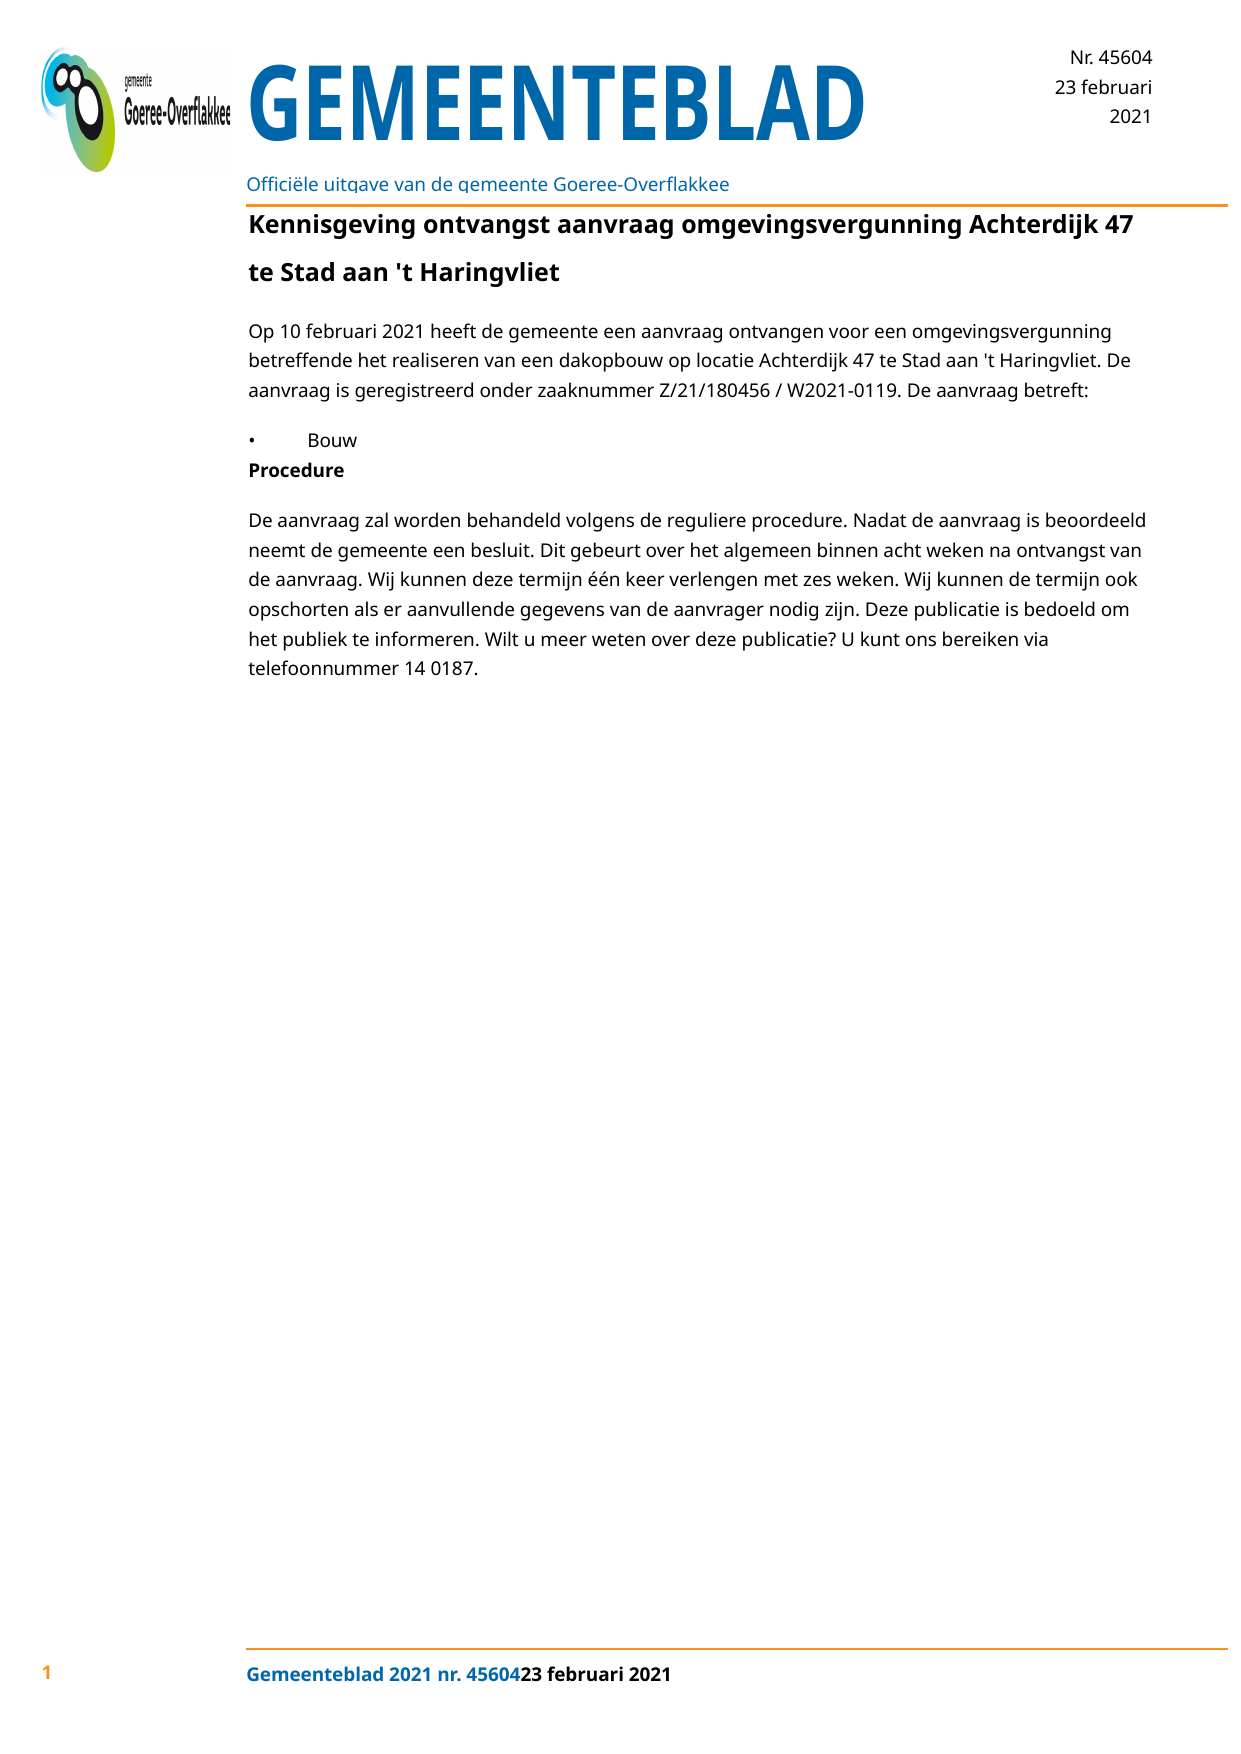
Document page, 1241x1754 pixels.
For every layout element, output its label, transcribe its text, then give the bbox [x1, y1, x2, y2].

text Op 10 februari 2021 heeft de gemeente een aanvraag ontvangen voor een omgevingsvergunning betreffende het realiseren van een dakopbouw op locatie Achterdijk 47 te Stad aan 't Haringvliet. De aanvraag is geregistreerd onder zaaknummer Z/21/180456 / W2021-0119. De aanvraag betreft: [248, 318, 1152, 403]
list Bouw [248, 427, 1152, 453]
picture [41, 47, 231, 172]
text De aanvraag zal worden behandeld volgens de reguliere procedure. Nadat de aanvraag is beoordeeld neemt de gemeente een besluit. Dit gebeurt over het algemeen binnen acht weken na ontvangst van de aanvraag. Wij kunnen deze termijn één keer verlengen met zes weken. Wij kunnen de termijn ook opschorten als er aanvullende gegevens van de aanvrager nodig zijn. Deze publicatie is bedoeld om het publiek te informeren. Wilt u meer weten over deze publicatie? U kunt ons bereiken via telefoonnummer 14 0187. [248, 507, 1152, 681]
text Kennisgeving ontvangst aanvraag omgevingsvergunning Achterdijk 47 te Stad aan 't Haringvliet [248, 207, 1152, 288]
text Procedure [248, 457, 1152, 483]
